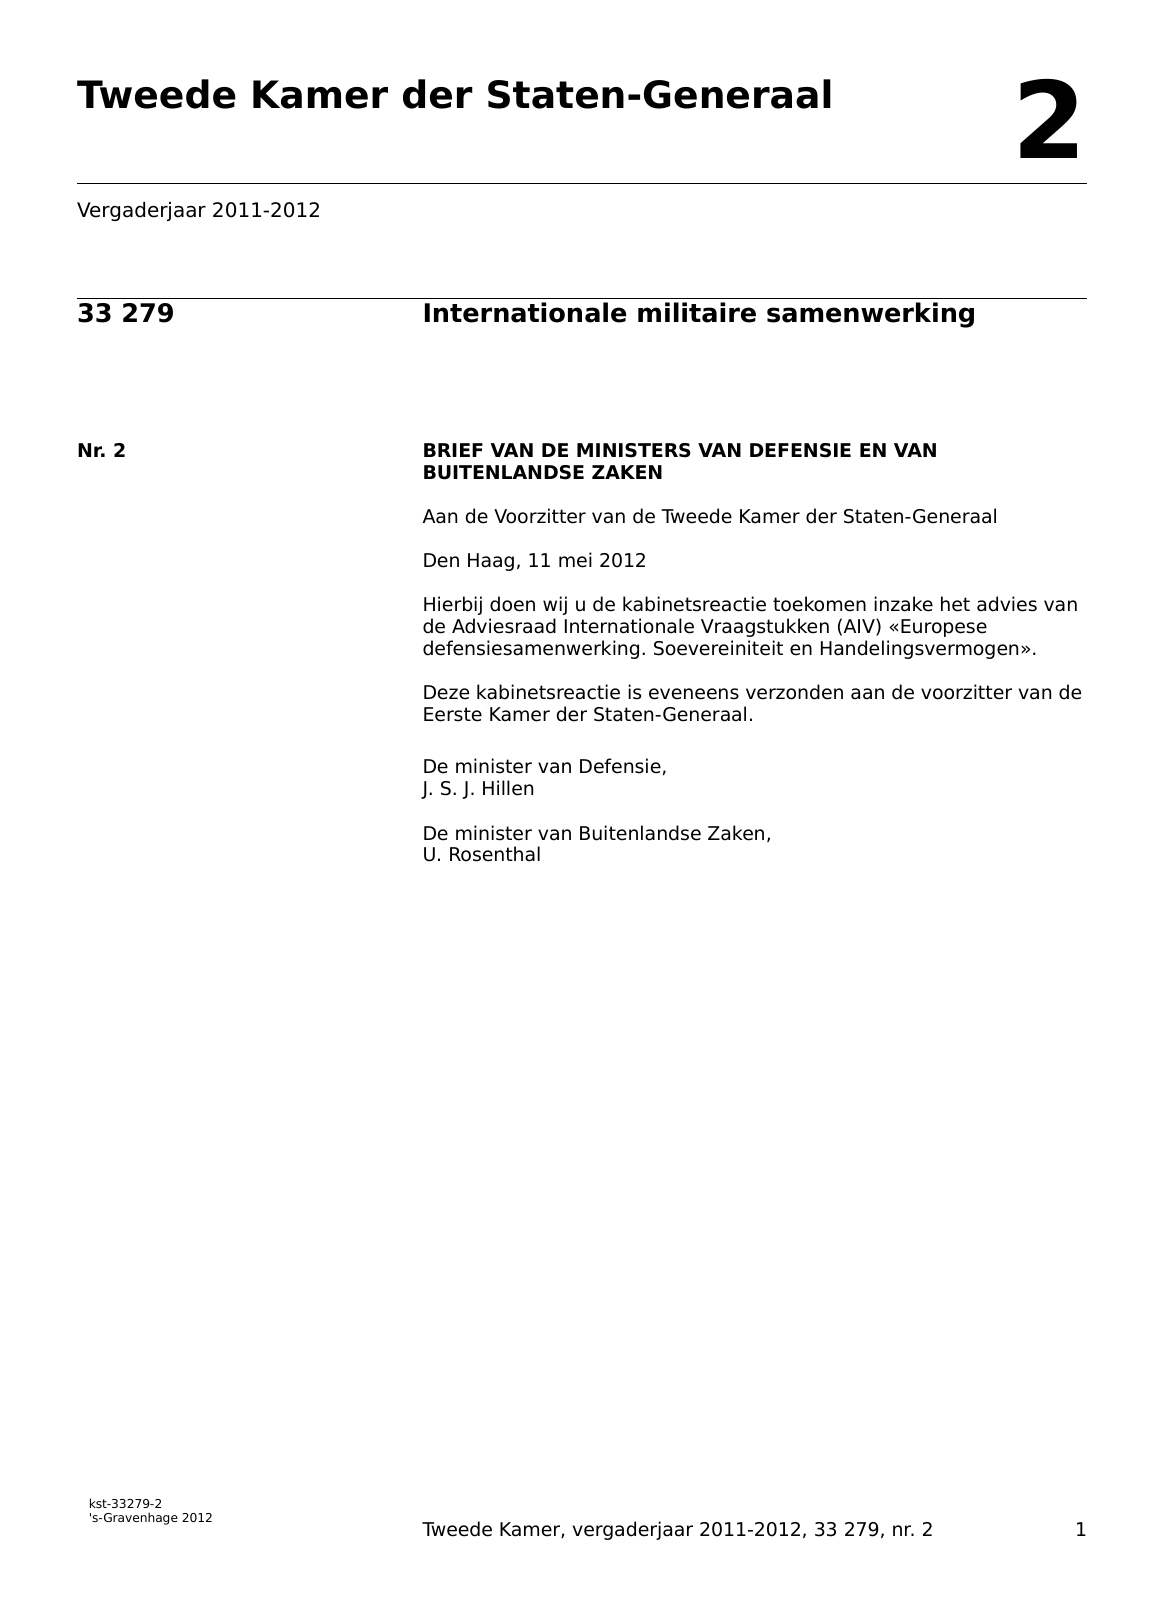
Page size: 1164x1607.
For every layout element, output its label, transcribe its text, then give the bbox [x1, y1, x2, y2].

table_cell Vergaderjaar 2011-2012 [77, 184, 1087, 298]
text Aan de Voorzitter van de Tweede Kamer der Staten-Generaal [422, 506, 1087, 528]
text 's-Gravenhage 2012 [88, 1511, 323, 1525]
text De minister van Buitenlandse Zaken, U. Rosenthal [422, 822, 1087, 866]
text kst-33279-2 [88, 1497, 323, 1511]
text Den Haag, 11 mei 2012 [422, 550, 1087, 572]
table_header Tweede Kamer der Staten-Generaal [77, 59, 886, 183]
subtitle 33 279 Internationale militaire samenwerking [77, 299, 1087, 329]
text Hierbij doen wij u de kabinetsreactie toekomen inzake het advies van de Adviesraad Internationale Vraagstukken (AIV) «Europese defensiesamenwerking. Soevereiniteit en Handelingsvermogen». [422, 594, 1087, 660]
text De minister van Defensie, J. S. J. Hillen [422, 756, 1087, 800]
table_header 2 [886, 59, 1087, 183]
text Deze kabinetsreactie is eveneens verzonden aan de voorzitter van de Eerste Kamer der Staten-Generaal. [422, 682, 1087, 726]
subtitle Nr. 2 BRIEF VAN DE MINISTERS VAN DEFENSIE EN VAN BUITENLANDSE ZAKEN [77, 440, 1087, 484]
